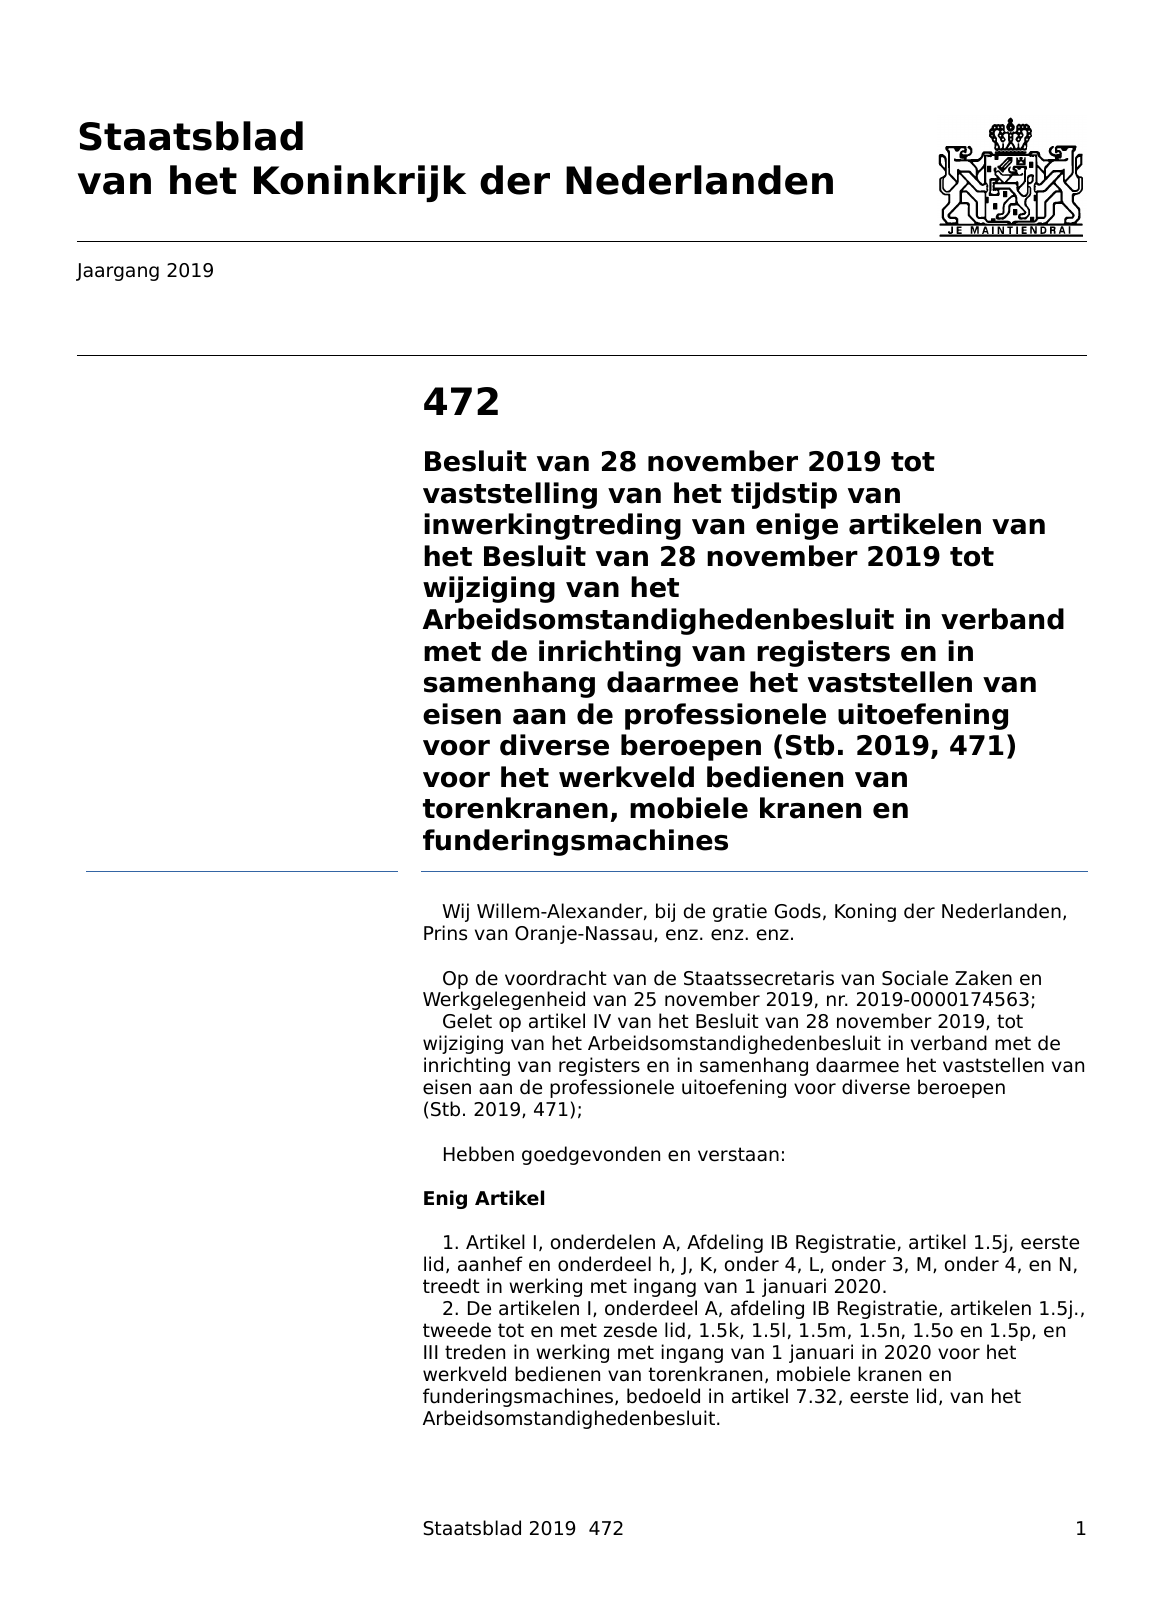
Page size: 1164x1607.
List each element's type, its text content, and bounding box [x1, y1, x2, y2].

text Besluit van 28 november 2019 tot vaststelling van het tijdstip van inwerkingtreding van enige artikelen van het Besluit van 28 november 2019 tot wijziging van het Arbeidsomstandighedenbesluit in verband met de inrichting van registers en in samenhang daarmee het vaststellen van eisen aan de professionele uitoefening voor diverse beroepen (Stb. 2019, 471) voor het werkveld bedienen van torenkranen, mobiele kranen en funderingsmachines [422, 447, 1087, 857]
text 1. Artikel I, onderdelen A, Afdeling IB Registratie, artikel 1.5j, eerste lid, aanhef en onderdeel h, J, K, onder 4, L, onder 3, M, onder 4, en N, treedt in werking met ingang van 1 januari 2020. [422, 1232, 1087, 1298]
subtitle Enig Artikel [422, 1188, 1087, 1209]
table_header [886, 100, 1087, 241]
subtitle 472 [422, 381, 1087, 424]
text Hebben goedgevonden en verstaan: [422, 1143, 1087, 1165]
text Wij Willem-Alexander, bij de gratie Gods, Koning der Nederlanden, Prins van Oranje-Nassau, enz. enz. enz. [422, 901, 1087, 945]
text Op de voordracht van de Staatssecretaris van Sociale Zaken en Werkgelegenheid van 25 november 2019, nr. 2019-0000174563; [422, 967, 1087, 1011]
table_header Staatsblad van het Koninkrijk der Nederlanden [77, 100, 886, 241]
text 2. De artikelen I, onderdeel A, afdeling IB Registratie, artikelen 1.5j., tweede tot en met zesde lid, 1.5k, 1.5l, 1.5m, 1.5n, 1.5o en 1.5p, en III treden in werking met ingang van 1 januari in 2020 voor het werkveld bedienen van torenkranen, mobiele kranen en funderingsmachines, bedoeld in artikel 7.32, eerste lid, van het Arbeidsomstandighedenbesluit. [422, 1298, 1087, 1429]
table_cell Jaargang 2019 [77, 242, 1087, 355]
picture [936, 115, 1087, 240]
text Gelet op artikel IV van het Besluit van 28 november 2019, tot wijziging van het Arbeidsomstandighedenbesluit in verband met de inrichting van registers en in samenhang daarmee het vaststellen van eisen aan de professionele uitoefening voor diverse beroepen (Stb. 2019, 471); [422, 1011, 1087, 1121]
